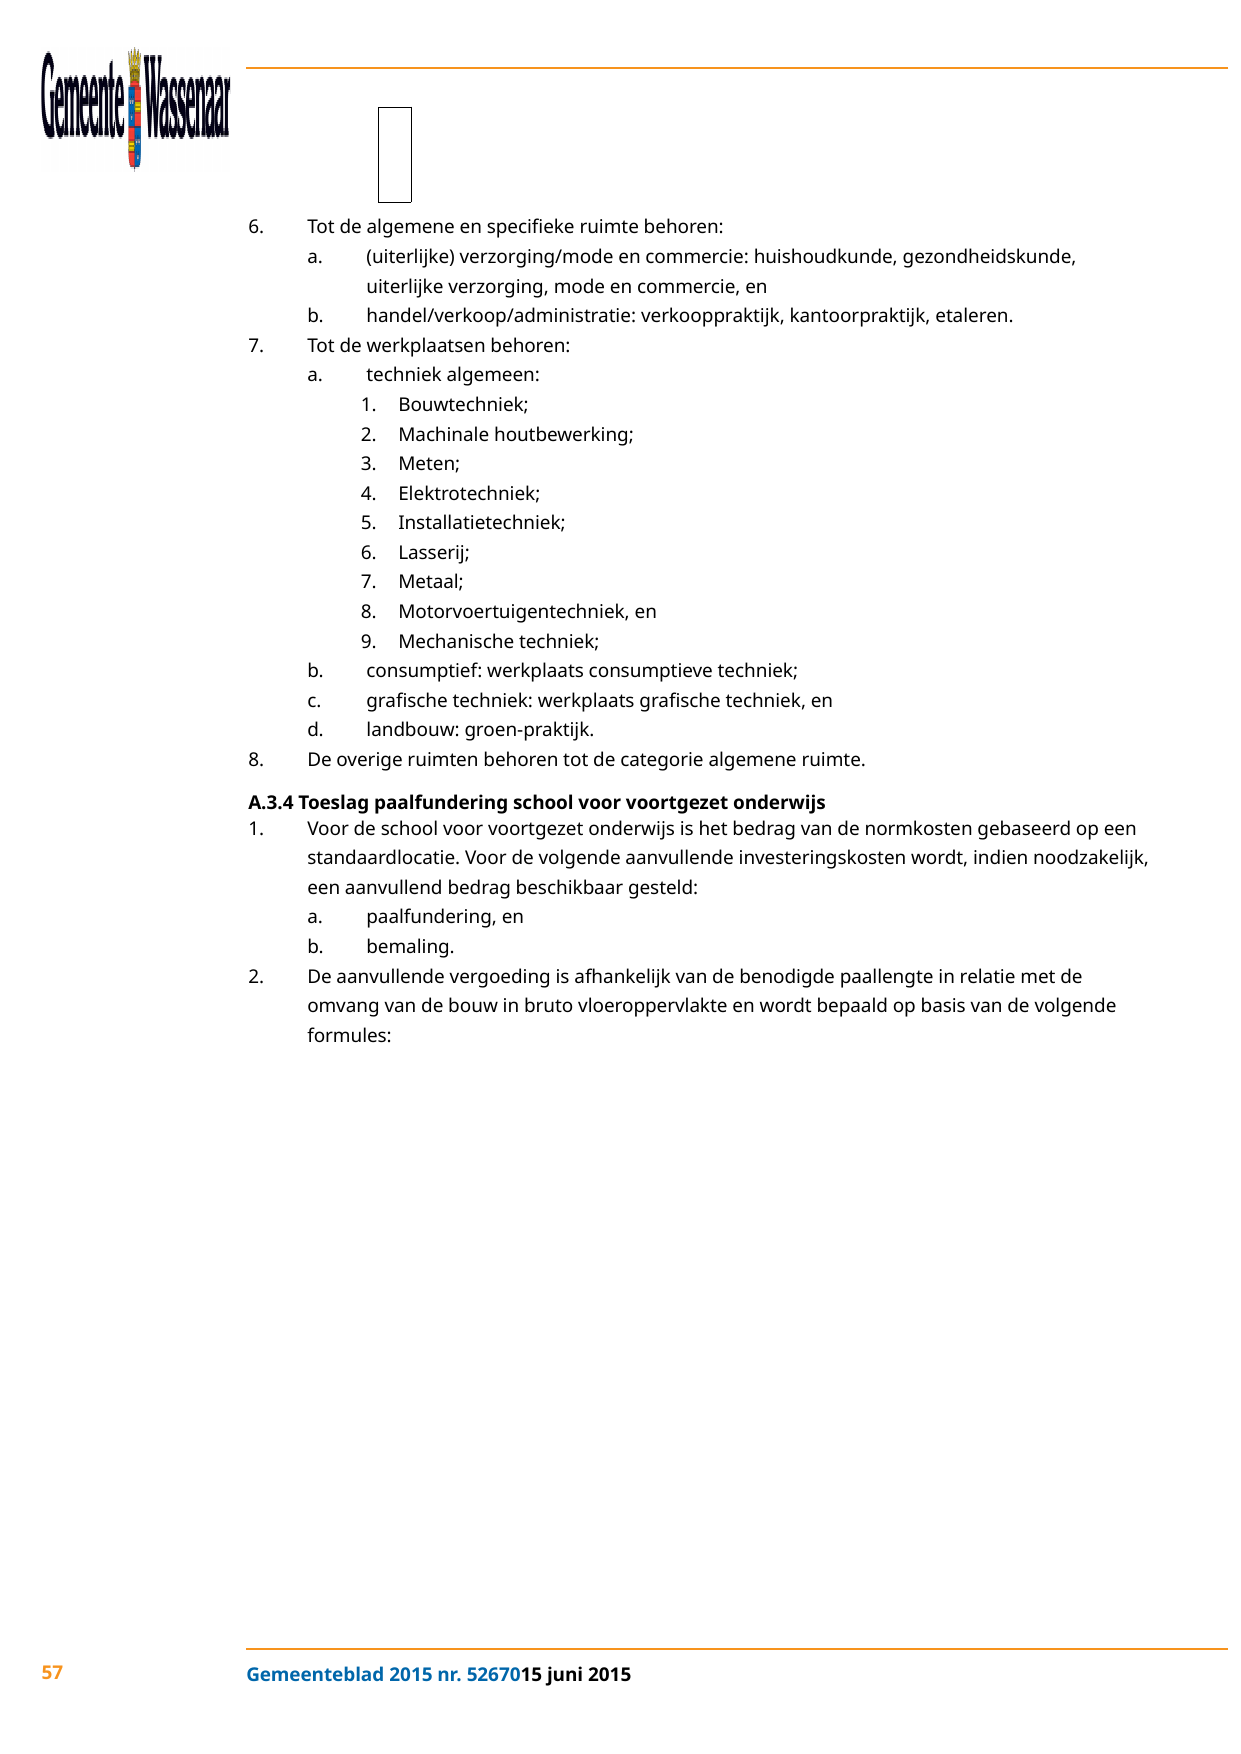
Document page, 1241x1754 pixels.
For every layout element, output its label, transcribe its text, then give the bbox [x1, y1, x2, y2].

list De overige ruimten behoren tot de categorie algemene ruimte. [248, 746, 1152, 772]
text A.3.4 Toeslag paalfundering school voor voortgezet onderwijs [248, 789, 1152, 815]
list Meten; [361, 450, 1152, 476]
list landbouw: groen-praktijk. [307, 717, 1152, 742]
list Voor de school voor voortgezet onderwijs is het bedrag van de normkosten gebaseerd op een standaardlocatie. Voor de volgende aanvullende investeringskosten wordt, indien noodzakelijk, een aanvullend bedrag beschikbaar gesteld: [248, 815, 1152, 900]
list Tot de algemene en specifieke ruimte behoren: [248, 214, 1152, 239]
list consumptief: werkplaats consumptieve techniek; [307, 657, 1152, 683]
list paalfundering, en [307, 904, 1152, 929]
list Machinale houtbewerking; [361, 421, 1152, 446]
list Bouwtechniek; [361, 391, 1152, 417]
list Mechanische techniek; [361, 628, 1152, 653]
list De aanvullende vergoeding is afhankelijk van de benodigde paallengte in relatie met de omvang van de bouw in bruto vloeroppervlakte en wordt bepaald op basis van de volgende formules: [248, 963, 1152, 1048]
list Lasserij; [361, 539, 1152, 565]
list Tot de werkplaatsen behoren: [248, 332, 1152, 358]
list handel/verkoop/administratie: verkooppraktijk, kantoorpraktijk, etaleren. [307, 302, 1152, 328]
list (uiterlijke) verzorging/mode en commercie: huishoudkunde, gezondheidskunde, uiterlijke verzorging, mode en commercie, en [307, 243, 1152, 298]
list Installatietechniek; [361, 509, 1152, 535]
list Elektrotechniek; [361, 480, 1152, 506]
list Metaal; [361, 569, 1152, 594]
list techniek algemeen: [307, 362, 1152, 387]
list Motorvoertuigentechniek, en [361, 598, 1152, 624]
list bemaling. [307, 933, 1152, 959]
list grafische techniek: werkplaats grafische techniek, en [307, 687, 1152, 713]
picture [41, 47, 231, 172]
table_header [387, 141, 393, 167]
